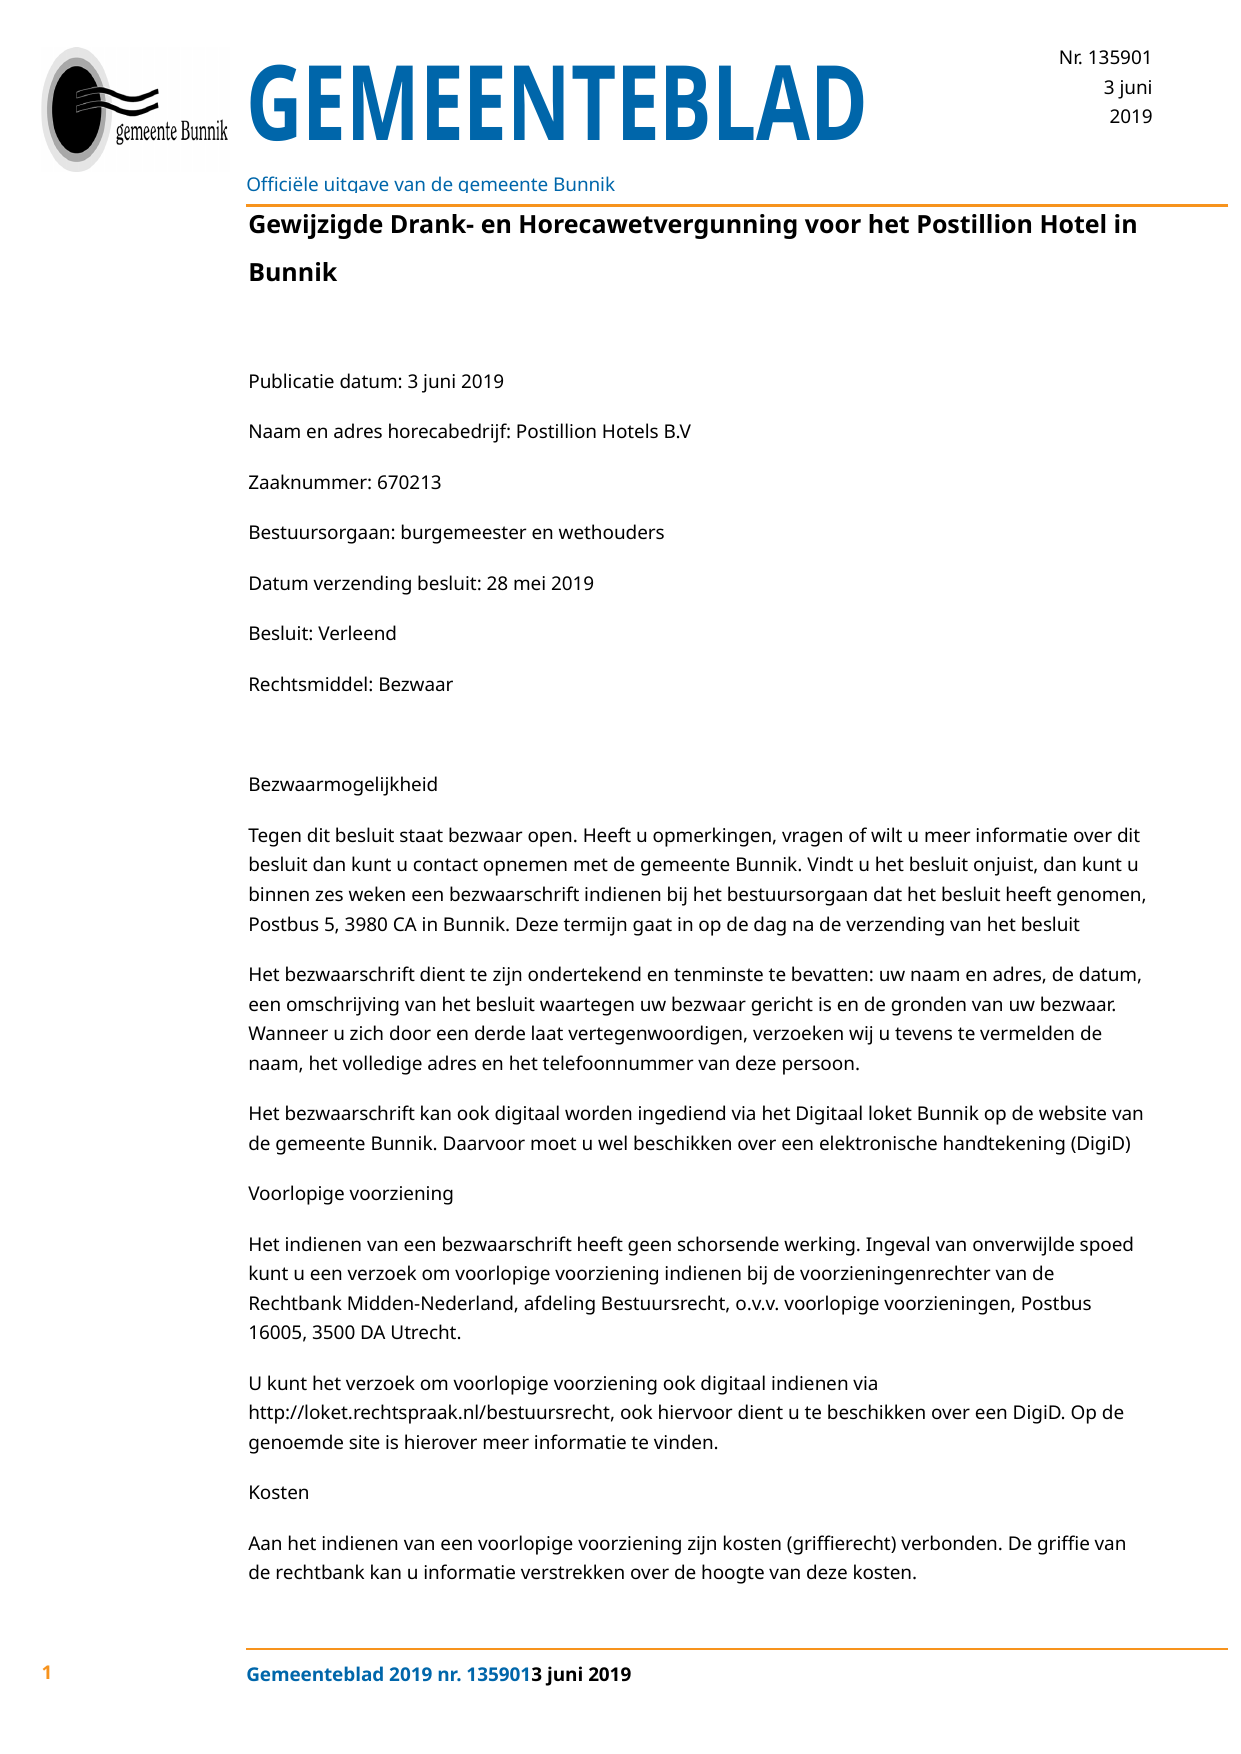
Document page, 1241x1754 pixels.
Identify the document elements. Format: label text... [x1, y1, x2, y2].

text Naam en adres horecabedrijf: Postillion Hotels B.V [248, 419, 1152, 444]
text Bestuursorgaan: burgemeester en wethouders [248, 519, 1152, 545]
text Datum verzending besluit: 28 mei 2019 [248, 570, 1152, 596]
text Gewijzigde Drank- en Horecawetvergunning voor het Postillion Hotel in Bunnik [248, 207, 1152, 288]
text Het indienen van een bezwaarschrift heeft geen schorsende werking. Ingeval van onverwijlde spoed kunt u een verzoek om voorlopige voorziening indienen bij de voorzieningenrechter van de Rechtbank Midden-Nederland, afdeling Bestuursrecht, o.v.v. voorlopige voorzieningen, Postbus 16005, 3500 DA Utrecht. [248, 1231, 1152, 1345]
text Bezwaarmogelijkheid [248, 772, 1152, 797]
text Voorlopige voorziening [248, 1180, 1152, 1206]
text Zaaknummer: 670213 [248, 469, 1152, 495]
text Het bezwaarschrift dient te zijn ondertekend en tenminste te bevatten: uw naam en adres, de datum, een omschrijving van het besluit waartegen uw bezwaar gericht is en de gronden van uw bezwaar. Wanneer u zich door een derde laat vertegenwoordigen, verzoeken wij u tevens te vermelden de naam, het volledige adres en het telefoonnummer van deze persoon. [248, 961, 1152, 1076]
text Kosten [248, 1479, 1152, 1505]
picture [41, 47, 231, 172]
text Het bezwaarschrift kan ook digitaal worden ingediend via het Digitaal loket Bunnik op de website van de gemeente Bunnik. Daarvoor moet u wel beschikken over een elektronische handtekening (DigiD) [248, 1100, 1152, 1156]
text Rechtsmiddel: Bezwaar [248, 671, 1152, 697]
text Publicatie datum: 3 juni 2019 [248, 368, 1152, 394]
text Tegen dit besluit staat bezwaar open. Heeft u opmerkingen, vragen of wilt u meer informatie over dit besluit dan kunt u contact opnemen met de gemeente Bunnik. Vindt u het besluit onjuist, dan kunt u binnen zes weken een bezwaarschrift indienen bij het bestuursorgaan dat het besluit heeft genomen, Postbus 5, 3980 CA in Bunnik. Deze termijn gaat in op de dag na de verzending van het besluit [248, 822, 1152, 937]
text Aan het indienen van een voorlopige voorziening zijn kosten (griffierecht) verbonden. De griffie van de rechtbank kan u informatie verstrekken over de hoogte van deze kosten. [248, 1530, 1152, 1585]
text Besluit: Verleend [248, 620, 1152, 646]
text U kunt het verzoek om voorlopige voorziening ook digitaal indienen via http://loket.rechtspraak.nl/bestuursrecht, ook hiervoor dient u te beschikken over een DigiD. Op de genoemde site is hierover meer informatie te vinden. [248, 1370, 1152, 1455]
